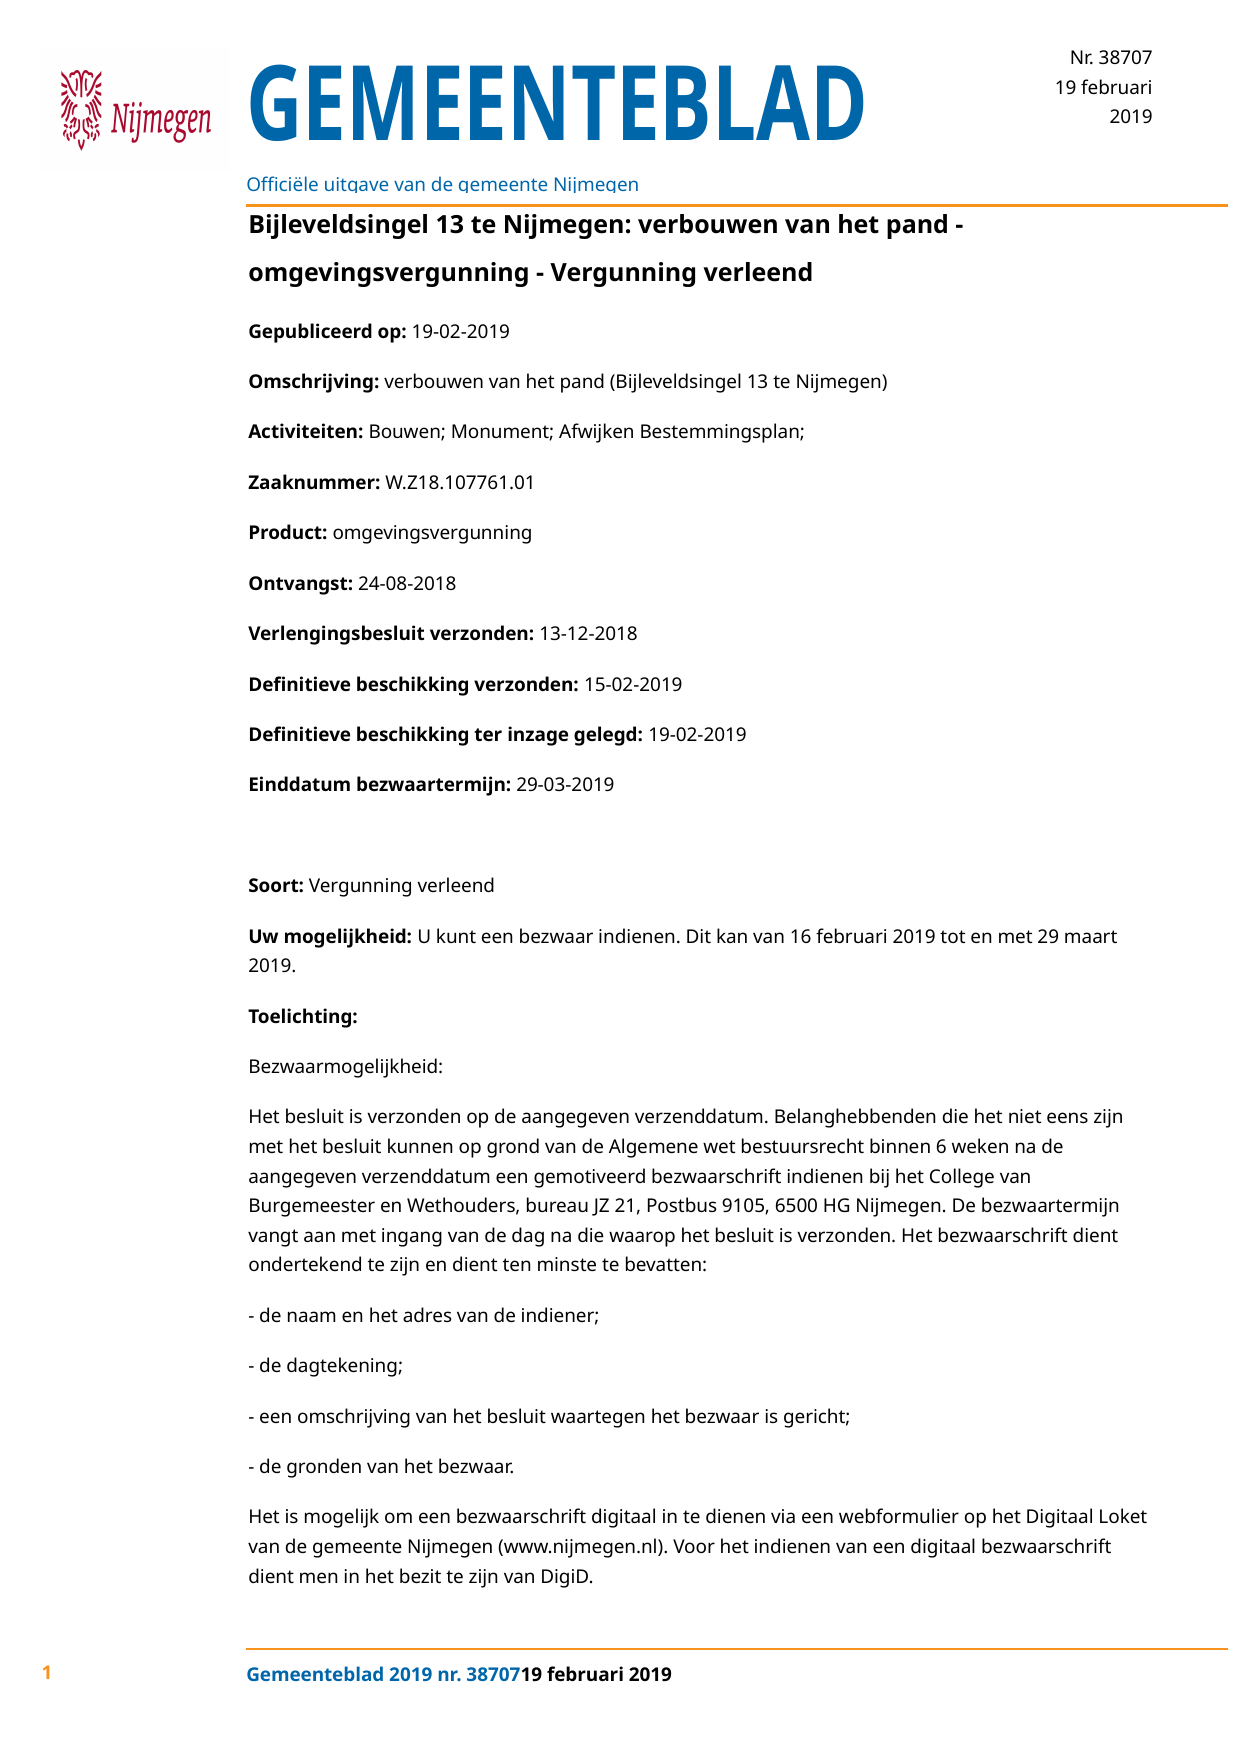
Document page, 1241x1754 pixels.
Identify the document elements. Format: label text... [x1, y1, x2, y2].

text Activiteiten: Bouwen; Monument; Afwijken Bestemmingsplan; [248, 419, 1152, 444]
text Het is mogelijk om een bezwaarschrift digitaal in te dienen via een webformulier op het Digitaal Loket van de gemeente Nijmegen (www.nijmegen.nl). Voor het indienen van een digitaal bezwaarschrift dient men in het bezit te zijn van DigiD. [248, 1504, 1152, 1589]
text Bezwaarmogelijkheid: [248, 1053, 1152, 1079]
text Zaaknummer: W.Z18.107761.01 [248, 469, 1152, 495]
text - de gronden van het bezwaar. [248, 1453, 1152, 1479]
text Het besluit is verzonden op de aangegeven verzenddatum. Belanghebbenden die het niet eens zijn met het besluit kunnen op grond van de Algemene wet bestuursrecht binnen 6 weken na de aangegeven verzenddatum een gemotiveerd bezwaarschrift indienen bij het College van Burgemeester en Wethouders, bureau JZ 21, Postbus 9105, 6500 HG Nijmegen. De bezwaartermijn vangt aan met ingang van de dag na die waarop het besluit is verzonden. Het bezwaarschrift dient ondertekend te zijn en dient ten minste te bevatten: [248, 1104, 1152, 1277]
text - de naam en het adres van de indiener; [248, 1302, 1152, 1328]
text Verlengingsbesluit verzonden: 13-12-2018 [248, 620, 1152, 646]
text Soort: Vergunning verleend [248, 872, 1152, 898]
text Omschrijving: verbouwen van het pand (Bijleveldsingel 13 te Nijmegen) [248, 368, 1152, 394]
text Bijleveldsingel 13 te Nijmegen: verbouwen van het pand - omgevingsvergunning - Vergunning verleend [248, 207, 1152, 288]
text Definitieve beschikking ter inzage gelegd: 19-02-2019 [248, 721, 1152, 747]
text Definitieve beschikking verzonden: 15-02-2019 [248, 671, 1152, 697]
text Einddatum bezwaartermijn: 29-03-2019 [248, 772, 1152, 797]
text Product: omgevingsvergunning [248, 519, 1152, 545]
text - een omschrijving van het besluit waartegen het bezwaar is gericht; [248, 1403, 1152, 1429]
text Ontvangst: 24-08-2018 [248, 570, 1152, 596]
text Toelichting: [248, 1003, 1152, 1029]
text - de dagtekening; [248, 1352, 1152, 1378]
picture [41, 47, 231, 172]
text Uw mogelijkheid: U kunt een bezwaar indienen. Dit kan van 16 februari 2019 tot en met 29 maart 2019. [248, 923, 1152, 978]
text Gepubliceerd op: 19-02-2019 [248, 318, 1152, 344]
